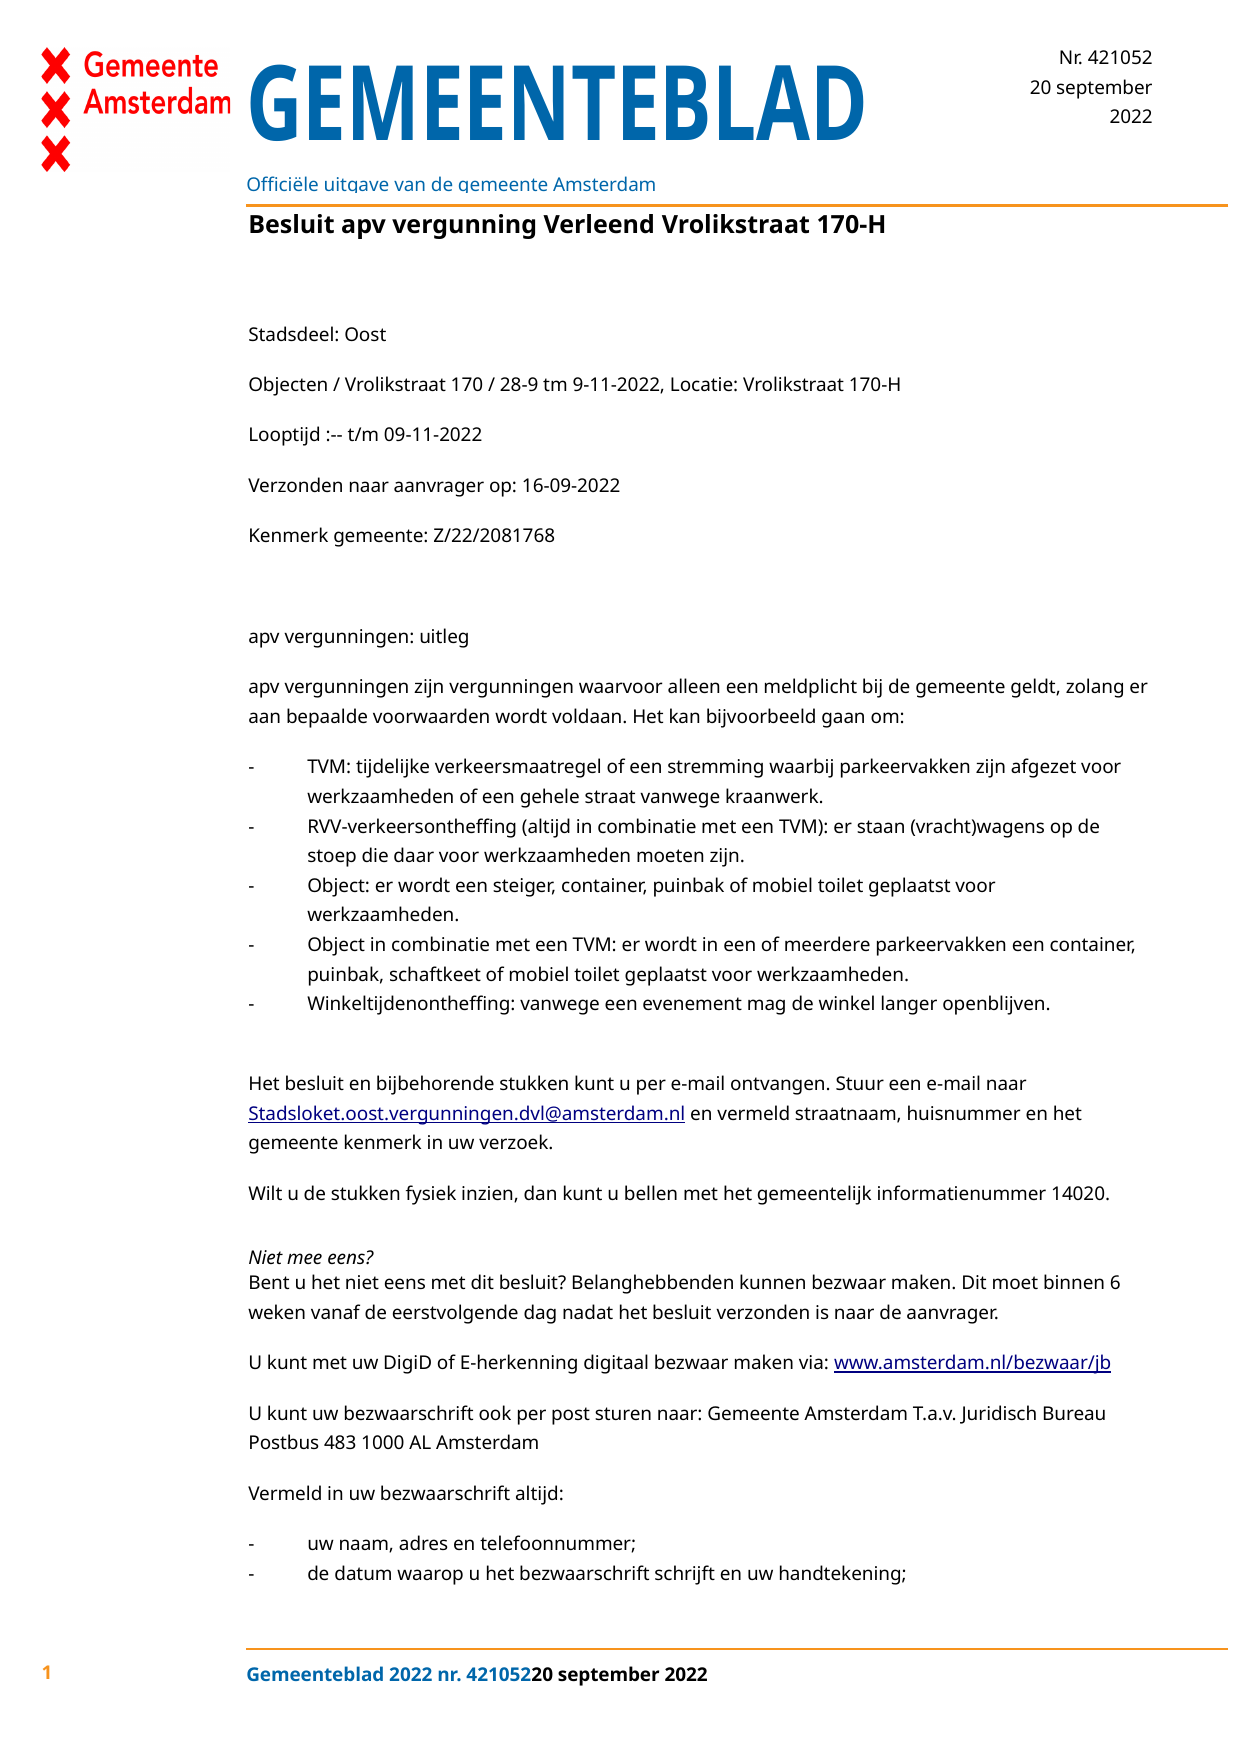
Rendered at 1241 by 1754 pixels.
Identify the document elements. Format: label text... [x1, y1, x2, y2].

text Wilt u de stukken fysiek inzien, dan kunt u bellen met het gemeentelijk informatienummer 14020. [248, 1180, 1152, 1206]
text Looptijd :-- t/m 09-11-2022 [248, 422, 1152, 447]
list Object: er wordt een steiger, container, puinbak of mobiel toilet geplaatst voor werkzaamheden. [248, 872, 1152, 927]
list uw naam, adres en telefoonnummer; [248, 1530, 1152, 1556]
text apv vergunningen zijn vergunningen waarvoor alleen een meldplicht bij de gemeente geldt, zolang er aan bepaalde voorwaarden wordt voldaan. Het kan bijvoorbeeld gaan om: [248, 674, 1152, 729]
text U kunt met uw DigiD of E-herkenning digitaal bezwaar maken via: www.amsterdam.nl/bezwaar/jb [248, 1349, 1152, 1375]
list RVV-verkeersontheffing (altijd in combinatie met een TVM): er staan (vracht)wagens op de stoep die daar voor werkzaamheden moeten zijn. [248, 813, 1152, 868]
text Verzonden naar aanvrager op: 16-09-2022 [248, 472, 1152, 498]
picture [41, 47, 231, 172]
text apv vergunningen: uitleg [248, 623, 1152, 649]
text Stadsdeel: Oost [248, 321, 1152, 346]
text Besluit apv vergunning Verleend Vrolikstraat 170-H [248, 207, 1152, 241]
text Bent u het niet eens met dit besluit? Belanghebbenden kunnen bezwaar maken. Dit moet binnen 6 weken vanaf de eerstvolgende dag nadat het besluit verzonden is naar de aanvrager. [248, 1269, 1152, 1325]
text Kenmerk gemeente: Z/22/2081768 [248, 522, 1152, 548]
list Object in combinatie met een TVM: er wordt in een of meerdere parkeervakken een container, puinbak, schaftkeet of mobiel toilet geplaatst voor werkzaamheden. [248, 931, 1152, 986]
text Het besluit en bijbehorende stukken kunt u per e-mail ontvangen. Stuur een e-mail naar Stadsloket.oost.vergunningen.dvl@amsterdam.nl en vermeld straatnaam, huisnummer en het gemeente kenmerk in uw verzoek. [248, 1070, 1152, 1155]
text U kunt uw bezwaarschrift ook per post sturen naar: Gemeente Amsterdam T.a.v. Juridisch Bureau Postbus 483 1000 AL Amsterdam [248, 1400, 1152, 1455]
list de datum waarop u het bezwaarschrift schrijft en uw handtekening; [248, 1560, 1152, 1586]
list Winkeltijdenontheffing: vanwege een evenement mag de winkel langer openblijven. [248, 990, 1152, 1016]
text Niet mee eens? [248, 1244, 1152, 1269]
list TVM: tijdelijke verkeersmaatregel of een stremming waarbij parkeervakken zijn afgezet voor werkzaamheden of een gehele straat vanwege kraanwerk. [248, 754, 1152, 809]
text Objecten / Vrolikstraat 170 / 28-9 tm 9-11-2022, Locatie: Vrolikstraat 170-H [248, 371, 1152, 397]
text Vermeld in uw bezwaarschrift altijd: [248, 1480, 1152, 1506]
